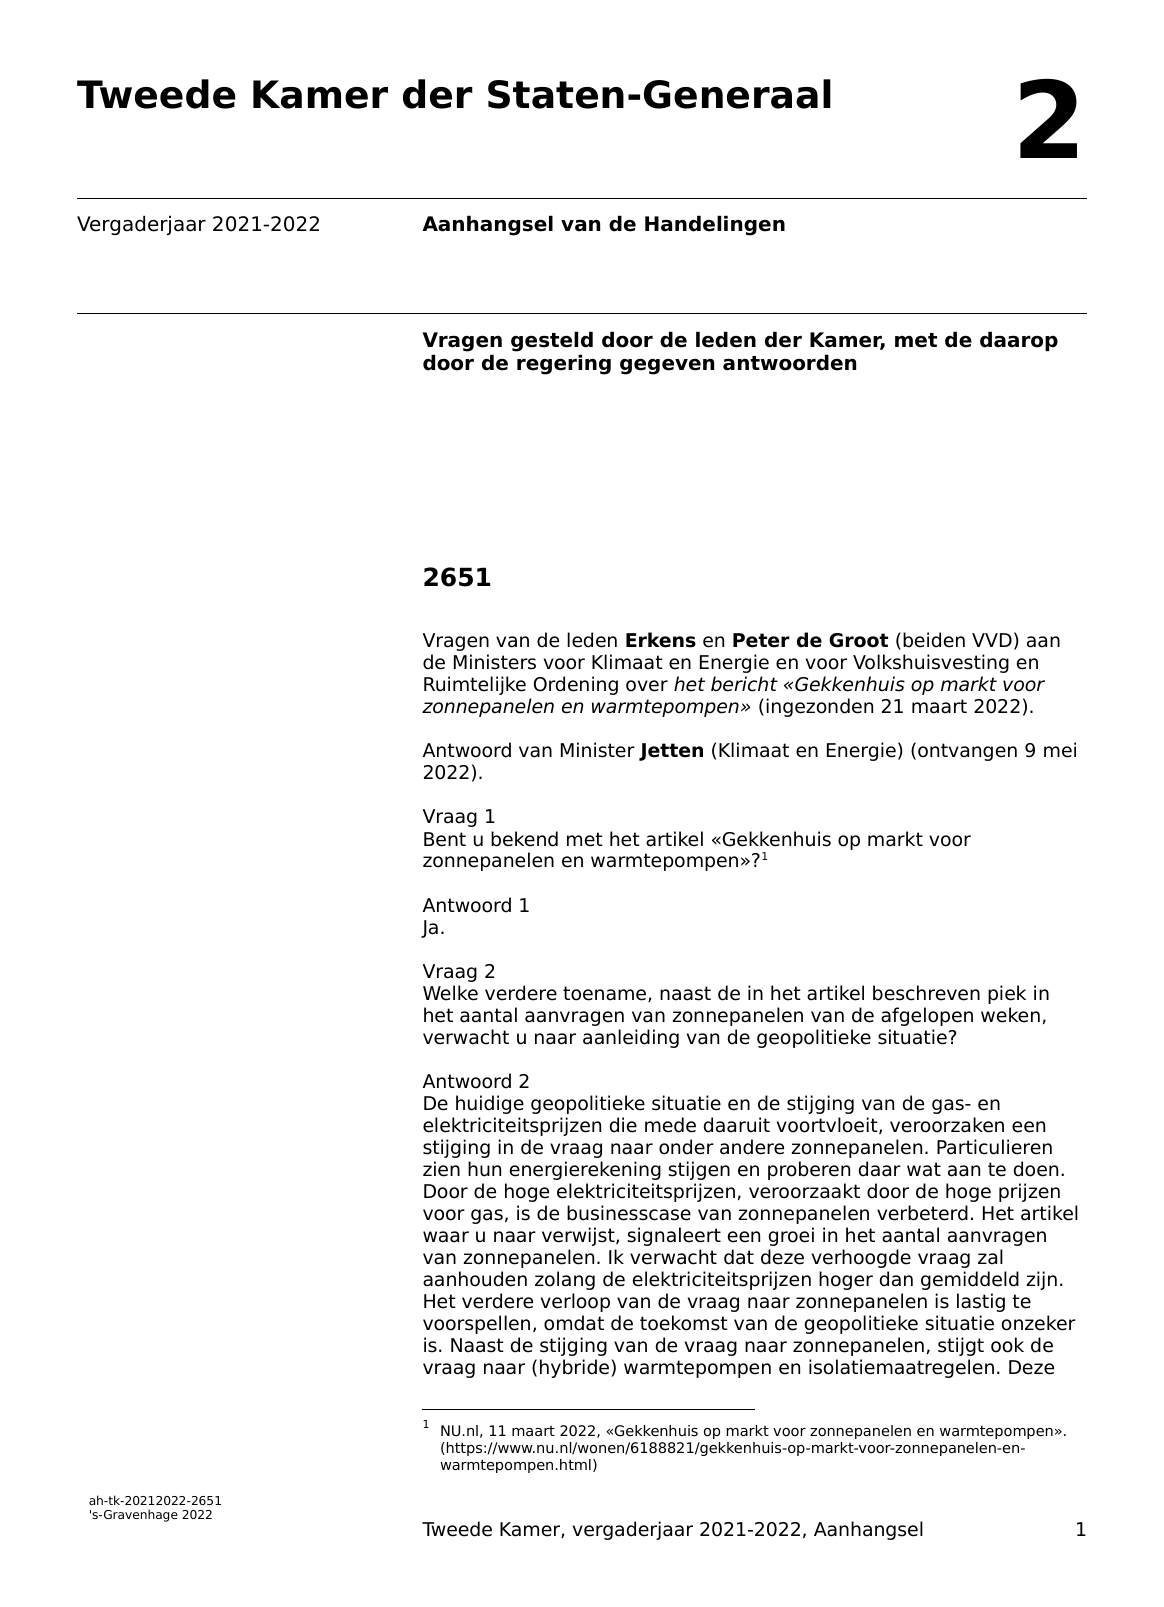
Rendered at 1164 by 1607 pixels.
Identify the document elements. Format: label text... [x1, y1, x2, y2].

text Welke verdere toename, naast de in het artikel beschreven piek in het aantal aanvragen van zonnepanelen van de afgelopen weken, verwacht u naar aanleiding van de geopolitieke situatie? [422, 983, 1087, 1049]
text NU.nl, 11 maart 2022, «Gekkenhuis op markt voor zonnepanelen en warmtepompen». (https://www.nu.nl/wonen/6188821/gekkenhuis-op-markt-voor-zonnepanelen-en-warmtepompen.html) [422, 1418, 1087, 1474]
text Antwoord 2 [422, 1071, 1087, 1093]
text Antwoord van Minister Jetten (Klimaat en Energie) (ontvangen 9 mei 2022). [422, 740, 1087, 784]
table_header 2 [886, 59, 1087, 198]
table_header Tweede Kamer der Staten-Generaal [77, 59, 886, 198]
text De huidige geopolitieke situatie en de stijging van de gas- en elektriciteitsprijzen die mede daaruit voortvloeit, veroorzaken een stijging in de vraag naar onder andere zonnepanelen. Particulieren zien hun energierekening stijgen en proberen daar wat aan te doen. Door de hoge elektriciteitsprijzen, veroorzaakt door de hoge prijzen voor gas, is de businesscase van zonnepanelen verbeterd. Het artikel waar u naar verwijst, signaleert een groei in het aantal aanvragen van zonnepanelen. Ik verwacht dat deze verhoogde vraag zal aanhouden zolang de elektriciteitsprijzen hoger dan gemiddeld zijn. Het verdere verloop van de vraag naar zonnepanelen is lastig te voorspellen, omdat de toekomst van de geopolitieke situatie onzeker is. Naast de stijging van de vraag naar zonnepanelen, stijgt ook de vraag naar (hybride) warmtepompen en isolatiemaatregelen. Deze [422, 1093, 1087, 1378]
text Vraag 1 [422, 806, 1087, 828]
text Bent u bekend met het artikel «Gekkenhuis op markt voor zonnepanelen en warmtepompen»? [422, 828, 1087, 872]
table_cell Vergaderjaar 2021-2022 [77, 199, 422, 313]
table_cell [77, 314, 422, 375]
text Antwoord 1 [422, 894, 1087, 917]
text 's-Gravenhage 2022 [88, 1508, 323, 1522]
text ah-tk-20212022-2651 [88, 1494, 323, 1508]
text Ja. [422, 917, 1087, 938]
text Vragen van de leden Erkens en Peter de Groot (beiden VVD) aan de Ministers voor Klimaat en Energie en voor Volkshuisvesting en Ruimtelijke Ordening over het bericht «Gekkenhuis op markt voor zonnepanelen en warmtepompen» (ingezonden 21 maart 2022). [422, 630, 1087, 718]
text 2651 [422, 563, 1087, 592]
table_cell Vragen gesteld door de leden der Kamer, met de daarop door de regering gegeven antwoorden [422, 314, 1087, 375]
table_cell Aanhangsel van de Handelingen [422, 199, 1087, 313]
text Vraag 2 [422, 961, 1087, 983]
